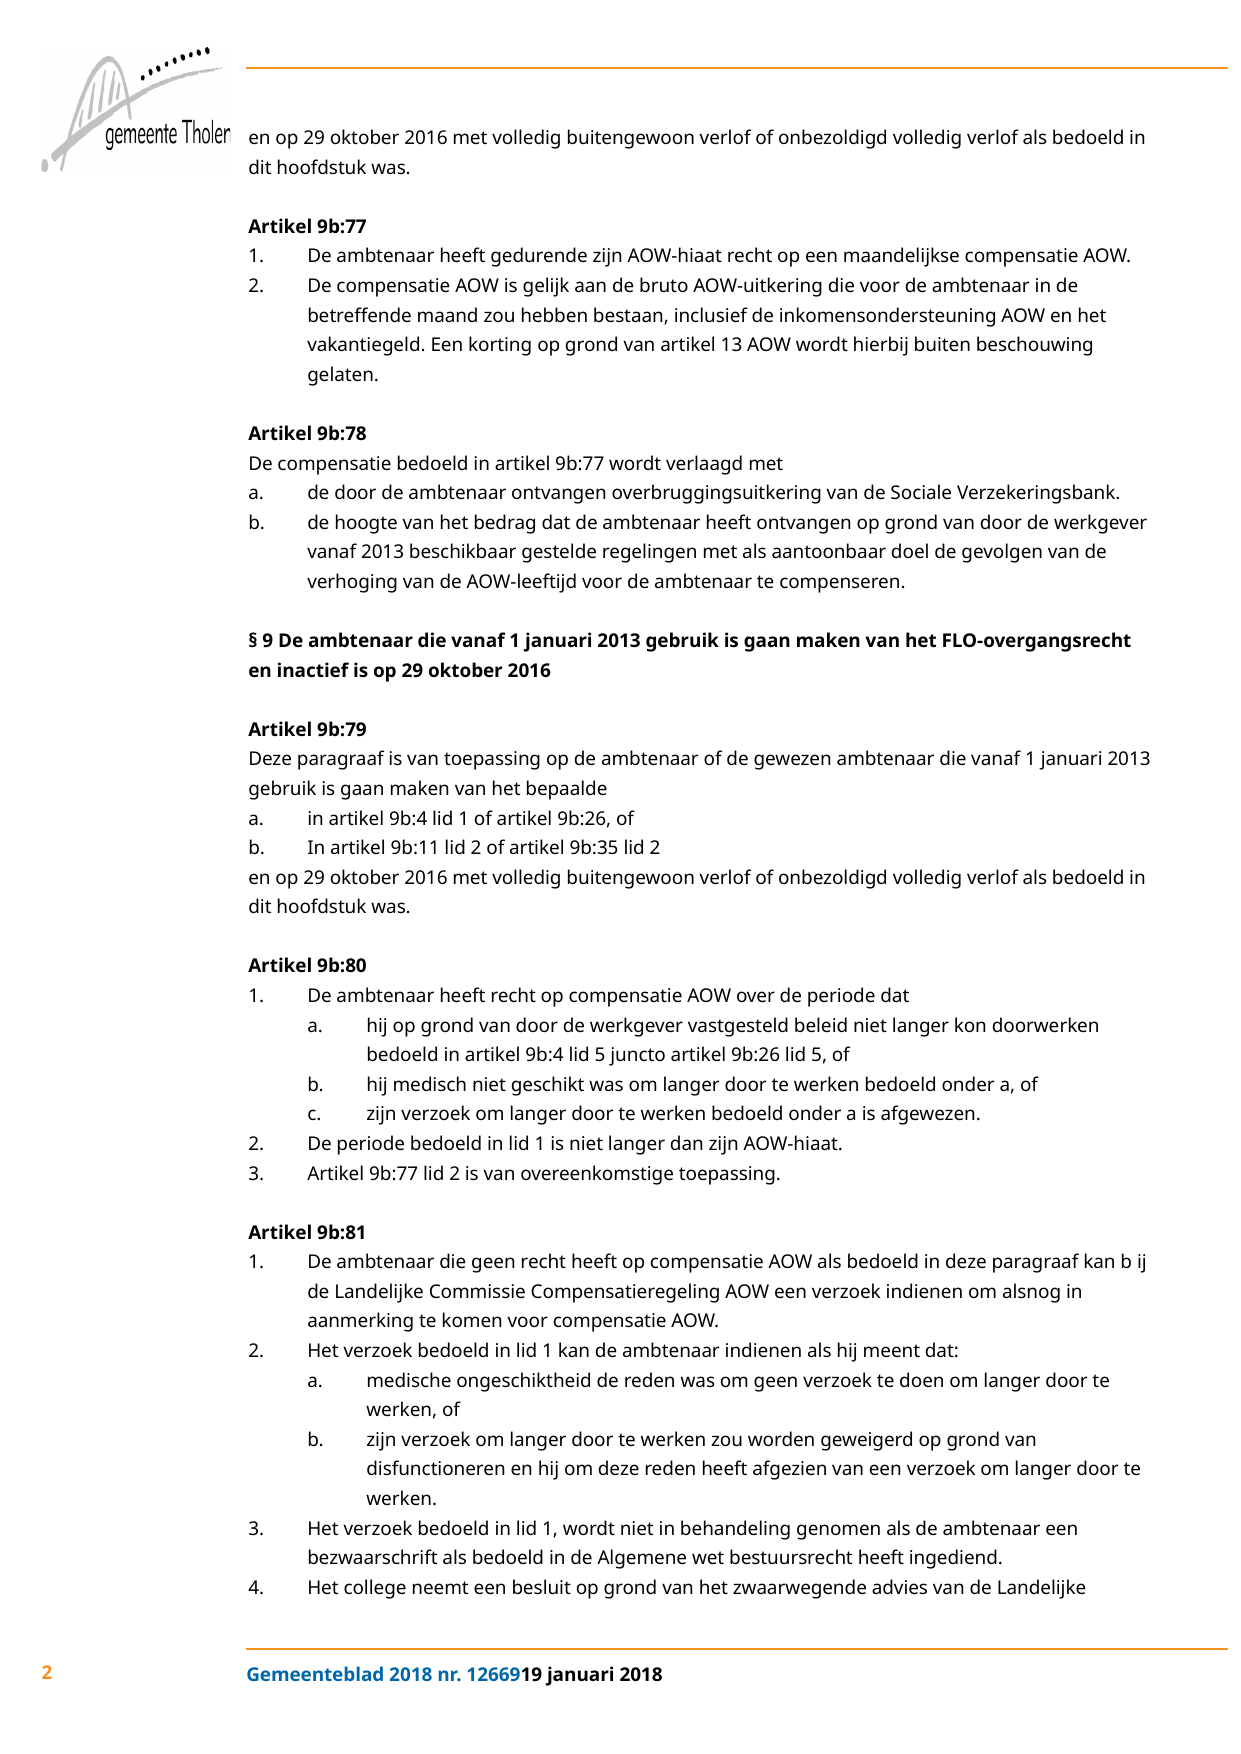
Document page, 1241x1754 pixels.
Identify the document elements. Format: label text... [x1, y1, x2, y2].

text en op 29 oktober 2016 met volledig buitengewoon verlof of onbezoldigd volledig verlof als bedoeld in dit hoofdstuk was. [248, 124, 1152, 180]
list De periode bedoeld in lid 1 is niet langer dan zijn AOW-hiaat. [248, 1130, 1152, 1156]
list de door de ambtenaar ontvangen overbruggingsuitkering van de Sociale Verzekeringsbank. [248, 479, 1152, 505]
list medische ongeschiktheid de reden was om geen verzoek te doen om langer door te werken, of [307, 1367, 1152, 1422]
text en op 29 oktober 2016 met volledig buitengewoon verlof of onbezoldigd volledig verlof als bedoeld in dit hoofdstuk was. [248, 864, 1152, 919]
list zijn verzoek om langer door te werken bedoeld onder a is afgewezen. [307, 1101, 1152, 1126]
text Artikel 9b:80 [248, 953, 1152, 978]
list De ambtenaar heeft recht op compensatie AOW over de periode dat [248, 982, 1152, 1008]
text Artikel 9b:78 [248, 420, 1152, 446]
text Deze paragraaf is van toepassing op de ambtenaar of de gewezen ambtenaar die vanaf 1 januari 2013 gebruik is gaan maken van het bepaalde [248, 746, 1152, 801]
list in artikel 9b:4 lid 1 of artikel 9b:26, of [248, 805, 1152, 831]
list De compensatie AOW is gelijk aan de bruto AOW-uitkering die voor de ambtenaar in de betreffende maand zou hebben bestaan, inclusief de inkomensondersteuning AOW en het vakantiegeld. Een korting op grond van artikel 13 AOW wordt hierbij buiten beschouwing gelaten. [248, 272, 1152, 387]
list de hoogte van het bedrag dat de ambtenaar heeft ontvangen op grond van door de werkgever vanaf 2013 beschikbaar gestelde regelingen met als aantoonbaar doel de gevolgen van de verhoging van de AOW-leeftijd voor de ambtenaar te compenseren. [248, 509, 1152, 594]
text Artikel 9b:77 [248, 213, 1152, 239]
text Artikel 9b:79 [248, 716, 1152, 742]
text § 9 De ambtenaar die vanaf 1 januari 2013 gebruik is gaan maken van het FLO-overgangsrecht en inactief is op 29 oktober 2016 [248, 627, 1152, 683]
list De ambtenaar heeft gedurende zijn AOW-hiaat recht op een maandelijkse compensatie AOW. [248, 243, 1152, 268]
list hij medisch niet geschikt was om langer door te werken bedoeld onder a, of [307, 1071, 1152, 1097]
list Artikel 9b:77 lid 2 is van overeenkomstige toepassing. [248, 1160, 1152, 1186]
list Het verzoek bedoeld in lid 1, wordt niet in behandeling genomen als de ambtenaar een bezwaarschrift als bedoeld in de Algemene wet bestuursrecht heeft ingediend. [248, 1515, 1152, 1570]
list In artikel 9b:11 lid 2 of artikel 9b:35 lid 2 [248, 834, 1152, 860]
list zijn verzoek om langer door te werken zou worden geweigerd op grond van disfunctioneren en hij om deze reden heeft afgezien van een verzoek om langer door te werken. [307, 1426, 1152, 1511]
list Het verzoek bedoeld in lid 1 kan de ambtenaar indienen als hij meent dat: [248, 1337, 1152, 1363]
text De compensatie bedoeld in artikel 9b:77 wordt verlaagd met [248, 450, 1152, 476]
text Artikel 9b:81 [248, 1219, 1152, 1245]
list De ambtenaar die geen recht heeft op compensatie AOW als bedoeld in deze paragraaf kan b ij de Landelijke Commissie Compensatieregeling AOW een verzoek indienen om alsnog in aanmerking te komen voor compensatie AOW. [248, 1248, 1152, 1333]
picture [41, 47, 231, 172]
list Het college neemt een besluit op grond van het zwaarwegende advies van de Landelijke [248, 1574, 1152, 1600]
list hij op grond van door de werkgever vastgesteld beleid niet langer kon doorwerken bedoeld in artikel 9b:4 lid 5 juncto artikel 9b:26 lid 5, of [307, 1012, 1152, 1067]
